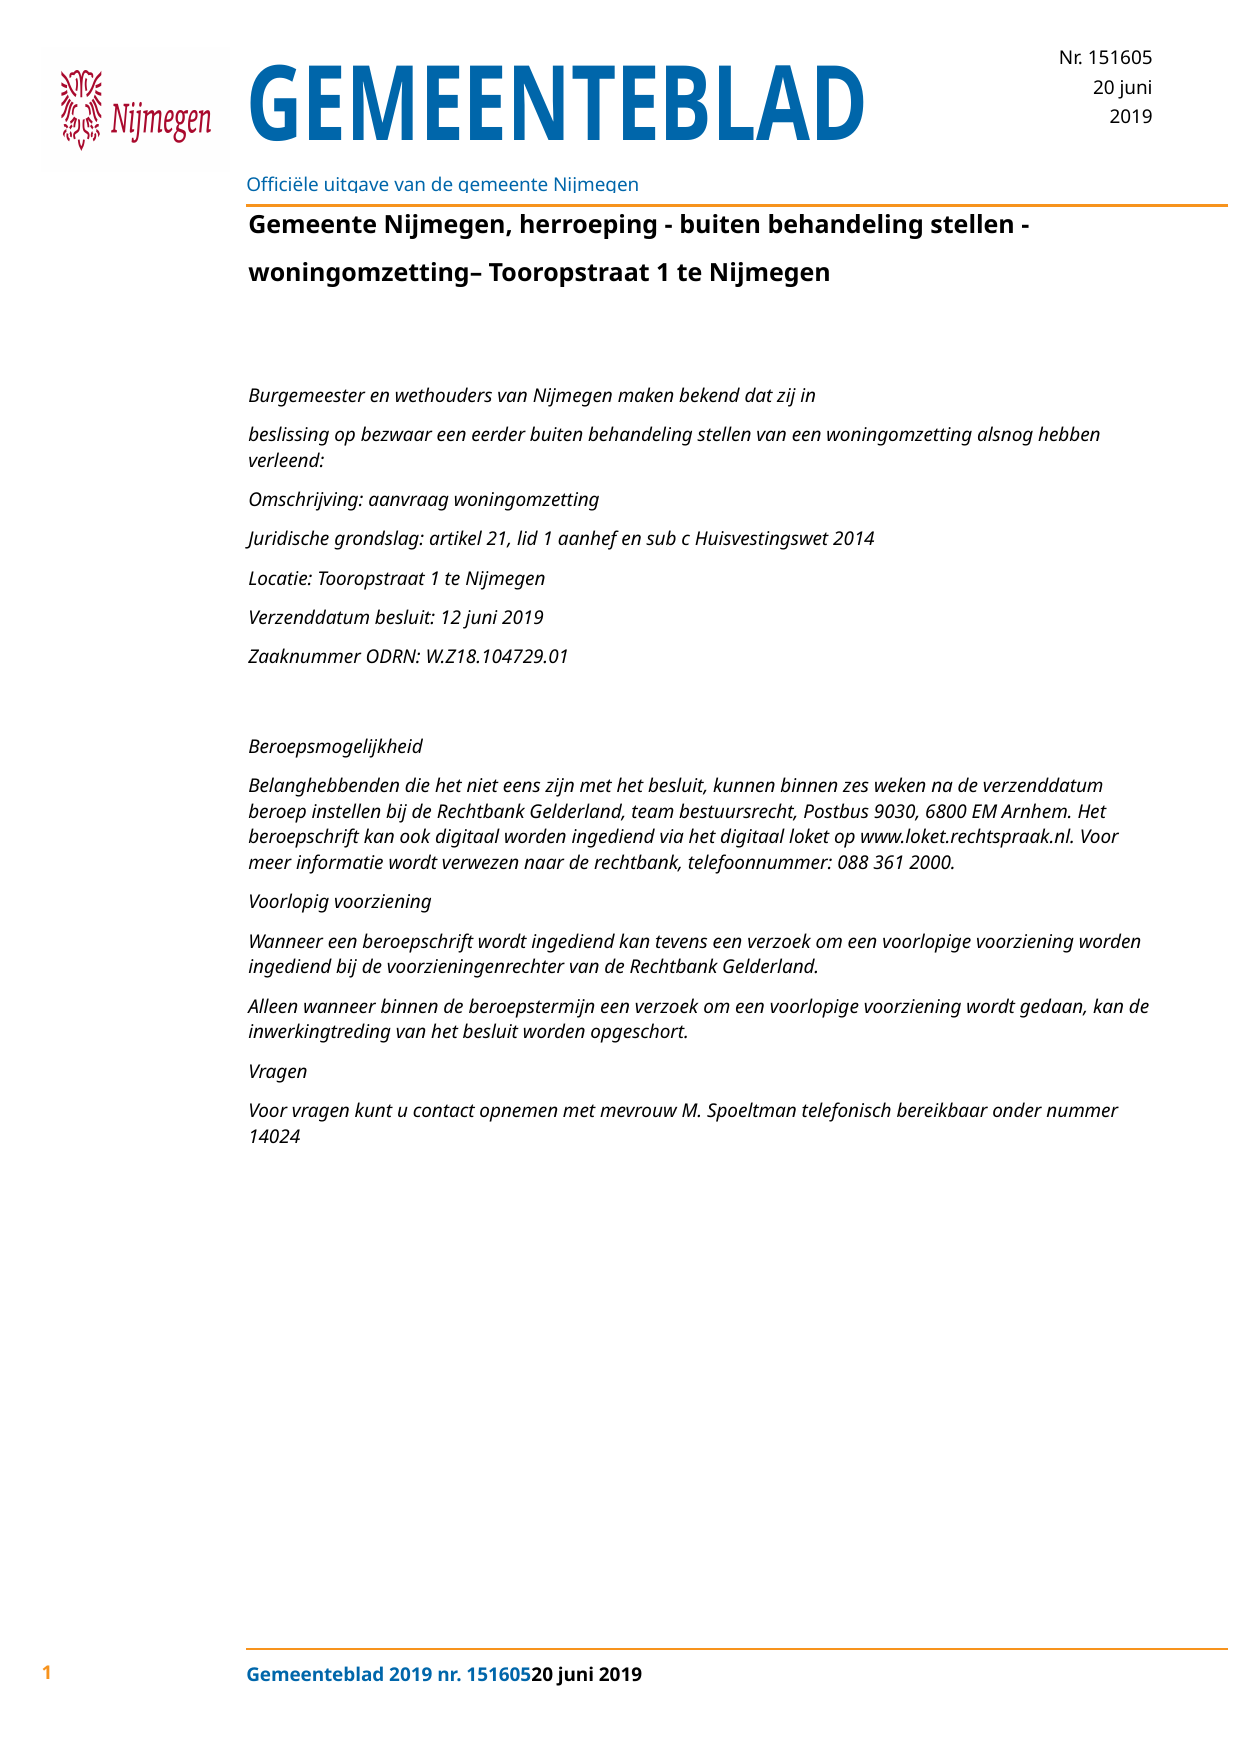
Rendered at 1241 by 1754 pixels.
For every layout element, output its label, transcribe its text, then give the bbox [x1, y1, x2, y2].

text Verzenddatum besluit: 12 juni 2019 [248, 604, 1152, 630]
text Zaaknummer ODRN: W.Z18.104729.01 [248, 643, 1152, 669]
picture [41, 47, 231, 172]
text Voorlopig voorziening [248, 889, 1152, 914]
text Beroepsmogelijkheid [248, 733, 1152, 759]
text Locatie: Tooropstraat 1 te Nijmegen [248, 565, 1152, 590]
text Belanghebbenden die het niet eens zijn met het besluit, kunnen binnen zes weken na de verzenddatum beroep instellen bij de Rechtbank Gelderland, team bestuursrecht, Postbus 9030, 6800 EM Arnhem. Het beroepschrift kan ook digitaal worden ingediend via het digitaal loket op www.loket.rechtspraak.nl. Voor meer informatie wordt verwezen naar de rechtbank, telefoonnummer: 088 361 2000. [248, 772, 1152, 875]
text Juridische grondslag: artikel 21, lid 1 aanhef en sub c Huisvestingswet 2014 [248, 525, 1152, 551]
text Voor vragen kunt u contact opnemen met mevrouw M. Spoeltman telefonisch bereikbaar onder nummer 14024 [248, 1097, 1152, 1149]
text beslissing op bezwaar een eerder buiten behandeling stellen van een woningomzetting alsnog hebben verleend: [248, 421, 1152, 473]
text Alleen wanneer binnen de beroepstermijn een verzoek om een voorlopige voorziening wordt gedaan, kan de inwerkingtreding van het besluit worden opgeschort. [248, 993, 1152, 1044]
text Gemeente Nijmegen, herroeping - buiten behandeling stellen - woningomzetting– Tooropstraat 1 te Nijmegen [248, 207, 1152, 288]
text Burgemeester en wethouders van Nijmegen maken bekend dat zij in [248, 382, 1152, 408]
text Vragen [248, 1058, 1152, 1084]
text Omschrijving: aanvraag woningomzetting [248, 486, 1152, 512]
text Wanneer een beroepschrift wordt ingediend kan tevens een verzoek om een voorlopige voorziening worden ingediend bij de voorzieningenrechter van de Rechtbank Gelderland. [248, 928, 1152, 979]
